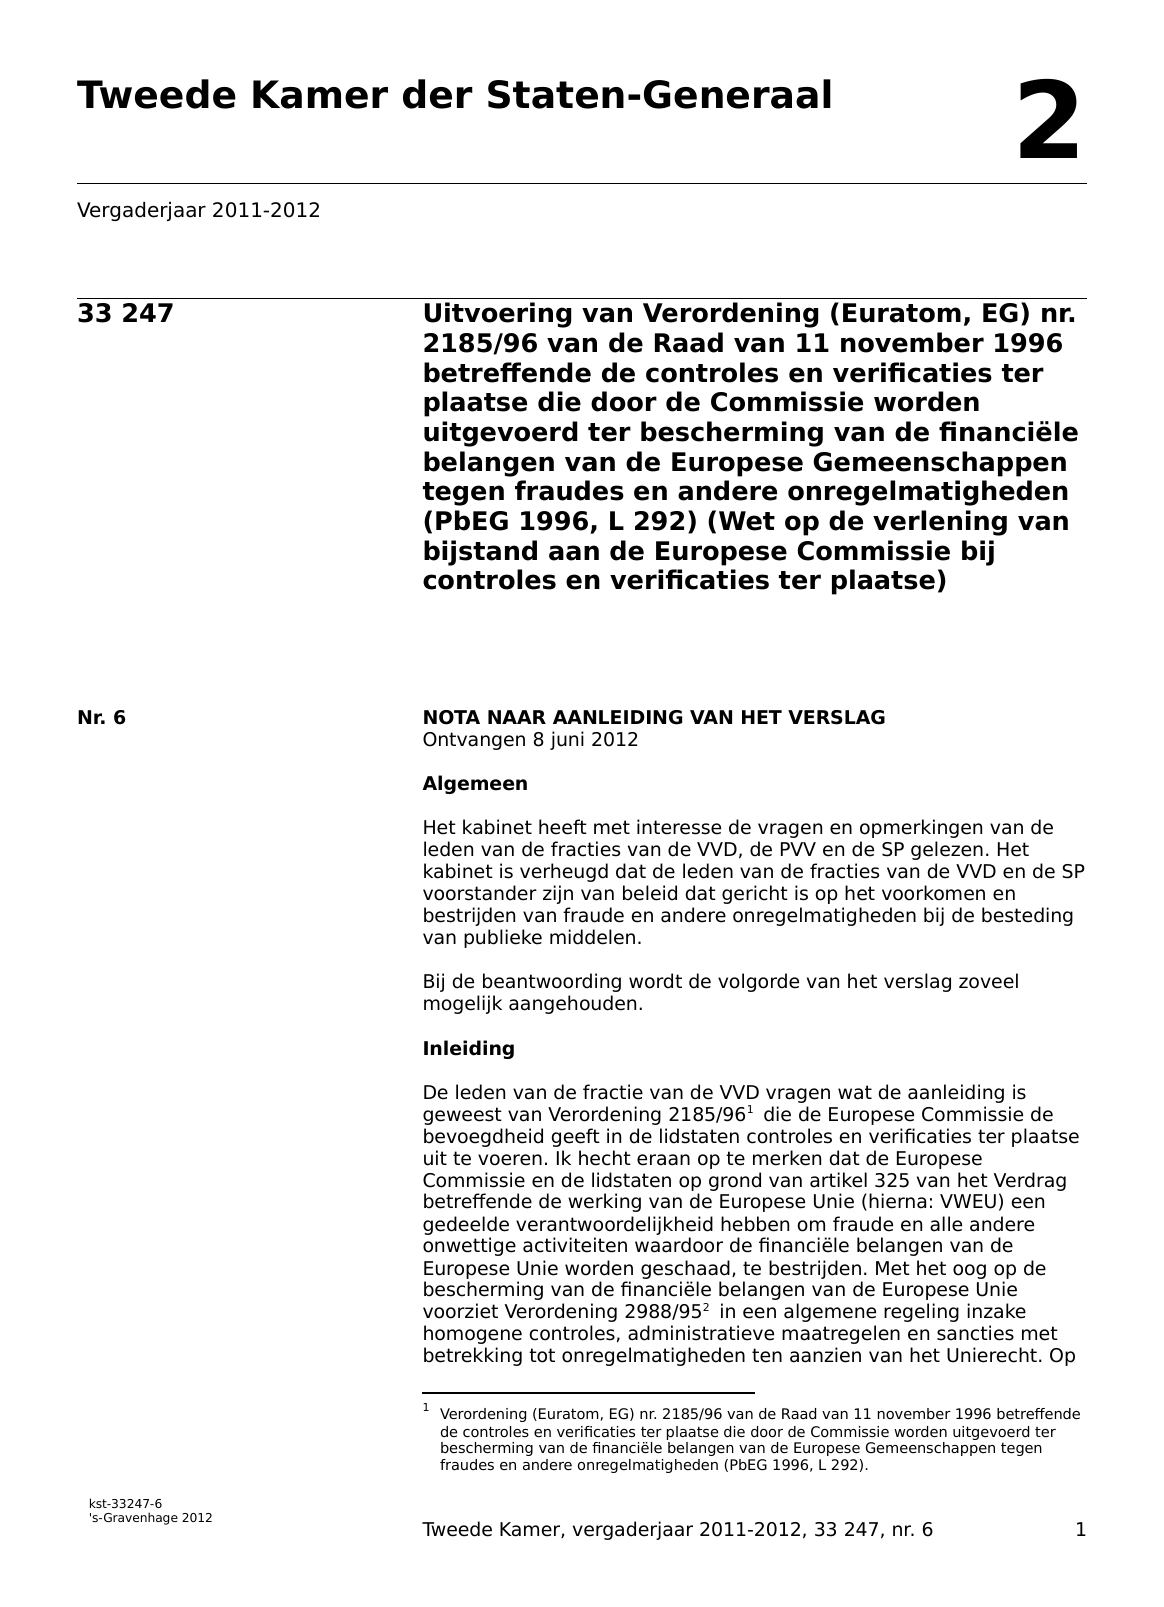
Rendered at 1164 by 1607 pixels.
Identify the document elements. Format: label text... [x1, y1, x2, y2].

text Het kabinet heeft met interesse de vragen en opmerkingen van de leden van de fracties van de VVD, de PVV en de SP gelezen. Het kabinet is verheugd dat de leden van de fracties van de VVD en de SP voorstander zijn van beleid dat gericht is op het voorkomen en bestrijden van fraude en andere onregelmatigheden bij de besteding van publieke middelen. [422, 817, 1087, 949]
text Verordening (Euratom, EG) nr. 2185/96 van de Raad van 11 november 1996 betreffende de controles en verificaties ter plaatse die door de Commissie worden uitgevoerd ter bescherming van de financiële belangen van de Europese Gemeenschappen tegen fraudes en andere onregelmatigheden (PbEG 1996, L 292). [422, 1402, 1087, 1474]
subtitle 33 247 Uitvoering van Verordening (Euratom, EG) nr. 2185/96 van de Raad van 11 november 1996 betreffende de controles en verificaties ter plaatse die door de Commissie worden uitgevoerd ter bescherming van de financiële belangen van de Europese Gemeenschappen tegen fraudes en andere onregelmatigheden (PbEG 1996, L 292) (Wet op de verlening van bijstand aan de Europese Commissie bij controles en verificaties ter plaatse) [77, 299, 1087, 596]
text Bij de beantwoording wordt de volgorde van het verslag zoveel mogelijk aangehouden. [422, 971, 1087, 1015]
subtitle Algemeen [422, 773, 1087, 795]
text 's-Gravenhage 2012 [88, 1511, 323, 1525]
table_header 2 [886, 59, 1087, 183]
subtitle Inleiding [422, 1037, 1087, 1059]
table_cell Vergaderjaar 2011-2012 [77, 184, 1087, 298]
table_header Tweede Kamer der Staten-Generaal [77, 59, 886, 183]
text kst-33247-6 [88, 1497, 323, 1511]
text De leden van de fractie van de VVD vragen wat de aanleiding is geweest van Verordening 2185/96 die de Europese Commissie de bevoegdheid geeft in de lidstaten controles en verificaties ter plaatse uit te voeren. Ik hecht eraan op te merken dat de Europese Commissie en de lidstaten op grond van artikel 325 van het Verdrag betreffende de werking van de Europese Unie (hierna: VWEU) een gedeelde verantwoordelijkheid hebben om fraude en alle andere onwettige activiteiten waardoor de financiële belangen van de Europese Unie worden geschaad, te bestrijden. Met het oog op de bescherming van de financiële belangen van de Europese Unie voorziet Verordening 2988/95 in een algemene regeling inzake homogene controles, administratieve maatregelen en sancties met betrekking tot onregelmatigheden ten aanzien van het Unierecht. Op [422, 1082, 1087, 1367]
subtitle Nr. 6 NOTA NAAR AANLEIDING VAN HET VERSLAG [77, 707, 1087, 729]
text Ontvangen 8 juni 2012 [422, 729, 1087, 751]
